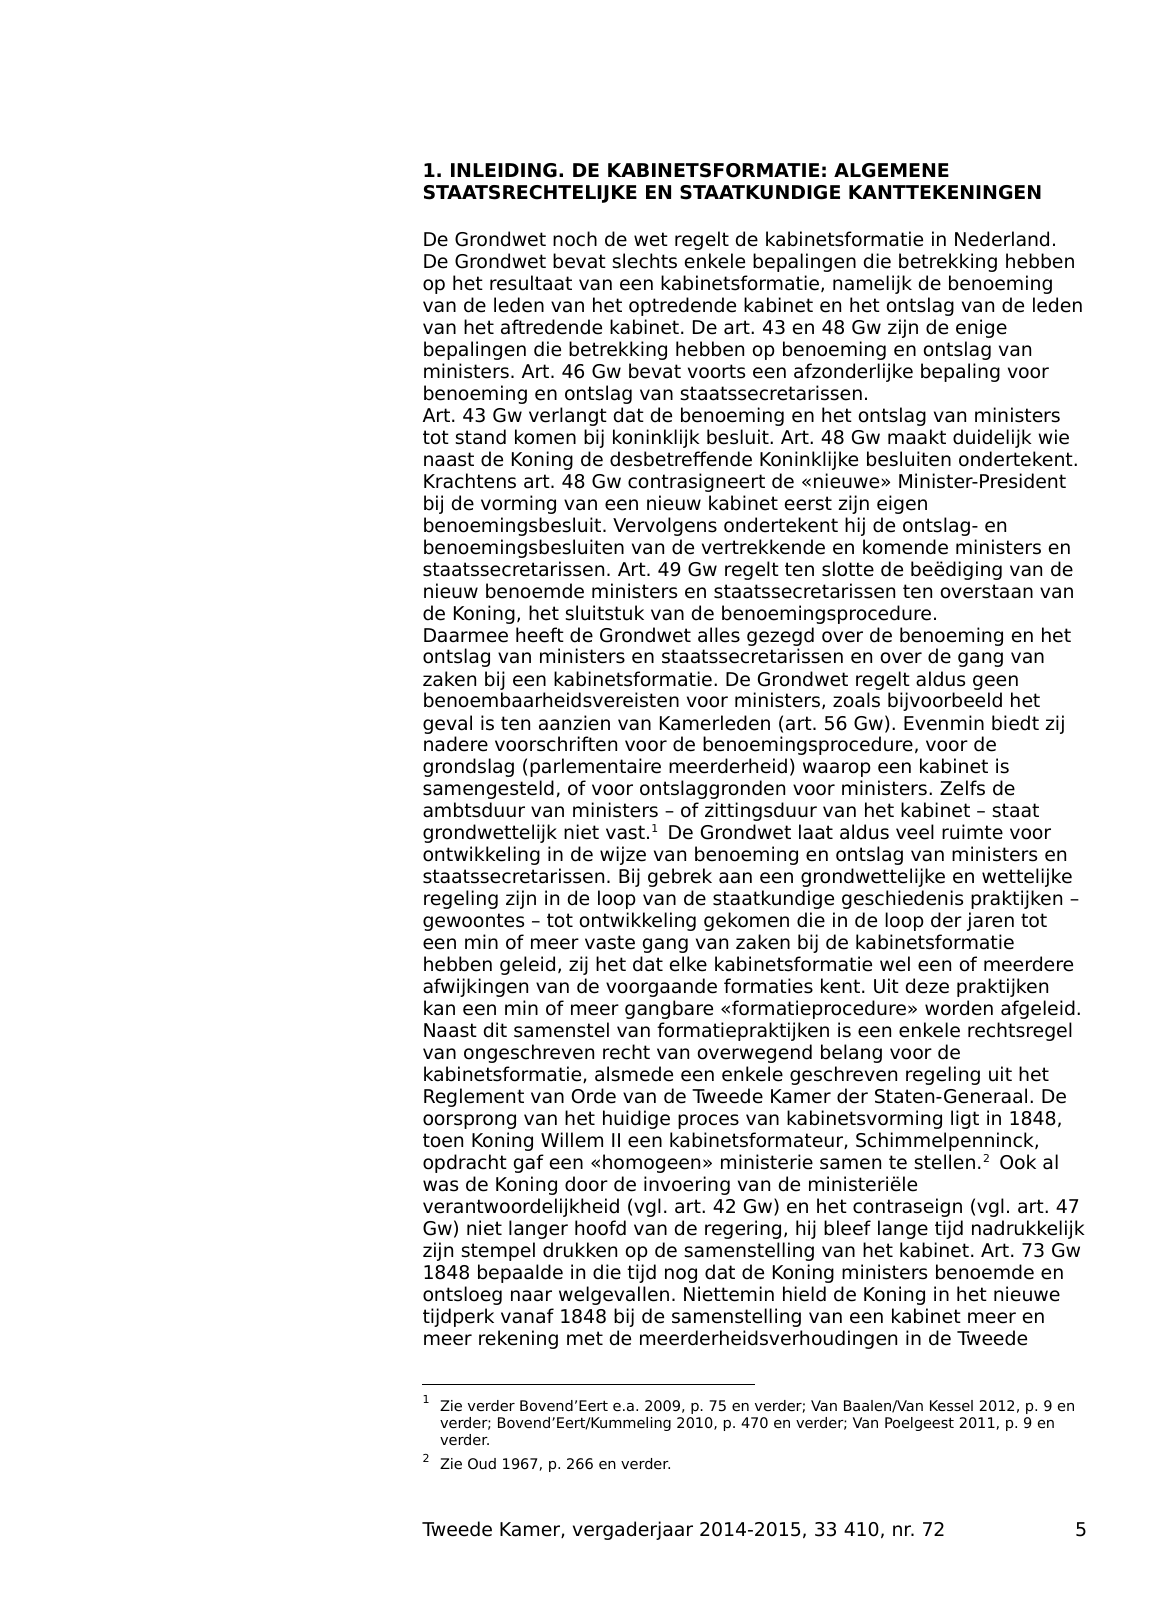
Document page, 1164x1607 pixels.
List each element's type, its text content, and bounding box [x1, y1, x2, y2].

subtitle 1. INLEIDING. DE KABINETSFORMATIE: ALGEMENE STAATSRECHTELIJKE EN STAATKUNDIGE KANTTEKENINGEN [422, 160, 1087, 204]
text Art. 43 Gw verlangt dat de benoeming en het ontslag van ministers tot stand komen bij koninklijk besluit. Art. 48 Gw maakt duidelijk wie naast de Koning de desbetreffende Koninklijke besluiten ondertekent. Krachtens art. 48 Gw contrasigneert de «nieuwe» Minister-President bij de vorming van een nieuw kabinet eerst zijn eigen benoemingsbesluit. Vervolgens ondertekent hij de ontslag- en benoemingsbesluiten van de vertrekkende en komende ministers en staatssecretarissen. Art. 49 Gw regelt ten slotte de beëdiging van de nieuw benoemde ministers en staatssecretarissen ten overstaan van de Koning, het sluitstuk van de benoemingsprocedure. [422, 405, 1087, 624]
text Zie Oud 1967, p. 266 en verder. [422, 1452, 1087, 1474]
text Daarmee heeft de Grondwet alles gezegd over de benoeming en het ontslag van ministers en staatssecretarissen en over de gang van zaken bij een kabinetsformatie. De Grondwet regelt aldus geen benoembaarheidsvereisten voor ministers, zoals bijvoorbeeld het geval is ten aanzien van Kamerleden (art. 56 Gw). Evenmin biedt zij nadere voorschriften voor de benoemingsprocedure, voor de grondslag (parlementaire meerderheid) waarop een kabinet is samengesteld, of voor ontslaggronden voor ministers. Zelfs de ambtsduur van ministers – of zittingsduur van het kabinet – staat grondwettelijk niet vast. De Grondwet laat aldus veel ruimte voor ontwikkeling in de wijze van benoeming en ontslag van ministers en staatssecretarissen. Bij gebrek aan een grondwettelijke en wettelijke regeling zijn in de loop van de staatkundige geschiedenis praktijken – gewoontes – tot ontwikkeling gekomen die in de loop der jaren tot een min of meer vaste gang van zaken bij de kabinetsformatie hebben geleid, zij het dat elke kabinetsformatie wel een of meerdere afwijkingen van de voorgaande formaties kent. Uit deze praktijken kan een min of meer gangbare «formatieprocedure» worden afgeleid. Naast dit samenstel van formatiepraktijken is een enkele rechtsregel van ongeschreven recht van overwegend belang voor de kabinetsformatie, alsmede een enkele geschreven regeling uit het Reglement van Orde van de Tweede Kamer der Staten-Generaal. De oorsprong van het huidige proces van kabinetsvorming ligt in 1848, toen Koning Willem II een kabinetsformateur, Schimmelpenninck, opdracht gaf een «homogeen» ministerie samen te stellen. Ook al was de Koning door de invoering van de ministeriële verantwoordelijkheid (vgl. art. 42 Gw) en het contraseign (vgl. art. 47 Gw) niet langer hoofd van de regering, hij bleef lange tijd nadrukkelijk zijn stempel drukken op de samenstelling van het kabinet. Art. 73 Gw 1848 bepaalde in die tijd nog dat de Koning ministers benoemde en ontsloeg naar welgevallen. Niettemin hield de Koning in het nieuwe tijdperk vanaf 1848 bij de samenstelling van een kabinet meer en meer rekening met de meerderheidsverhoudingen in de Tweede [422, 624, 1087, 1350]
text De Grondwet noch de wet regelt de kabinetsformatie in Nederland. De Grondwet bevat slechts enkele bepalingen die betrekking hebben op het resultaat van een kabinetsformatie, namelijk de benoeming van de leden van het optredende kabinet en het ontslag van de leden van het aftredende kabinet. De art. 43 en 48 Gw zijn de enige bepalingen die betrekking hebben op benoeming en ontslag van ministers. Art. 46 Gw bevat voorts een afzonderlijke bepaling voor benoeming en ontslag van staatssecretarissen. [422, 229, 1087, 405]
text Zie verder Bovend’Eert e.a. 2009, p. 75 en verder; Van Baalen/Van Kessel 2012, p. 9 en verder; Bovend’Eert/Kummeling 2010, p. 470 en verder; Van Poelgeest 2011, p. 9 en verder. [422, 1393, 1087, 1449]
